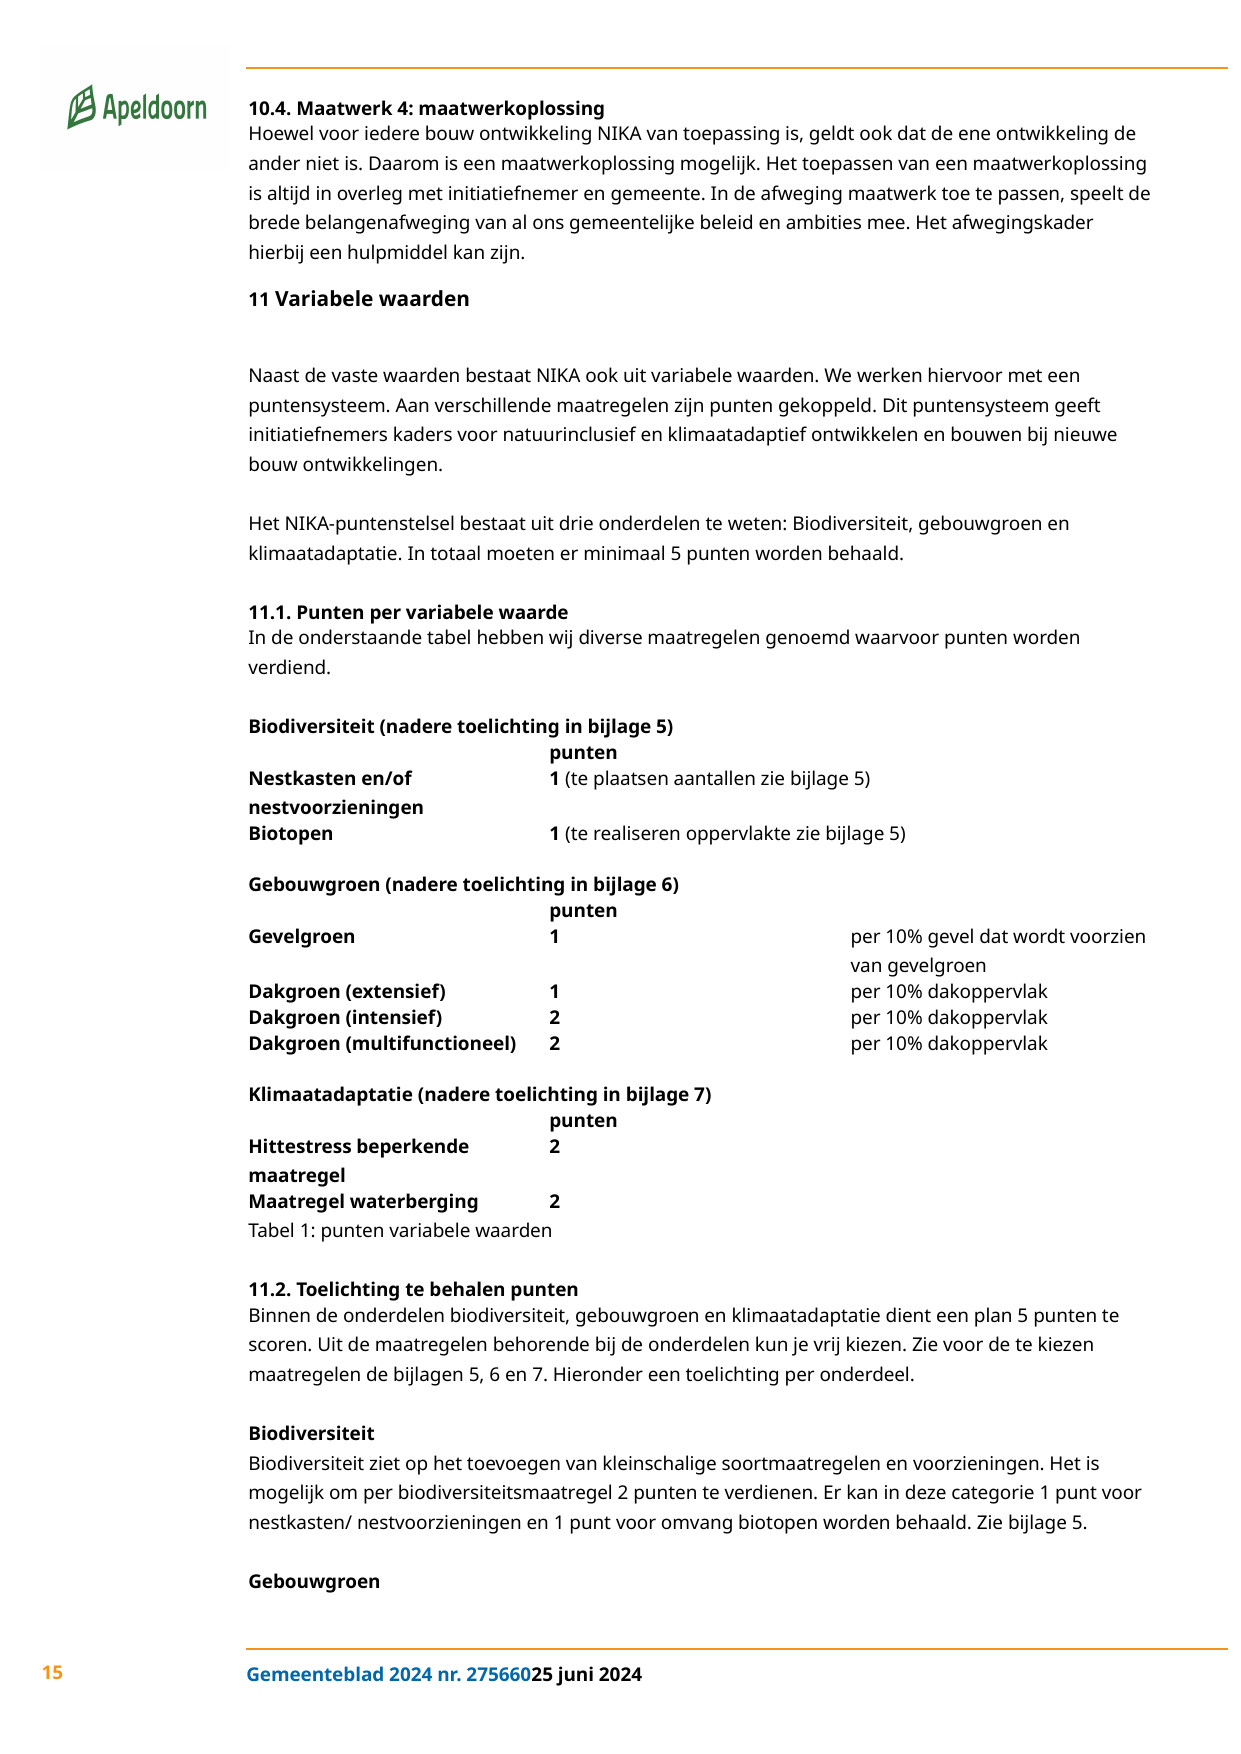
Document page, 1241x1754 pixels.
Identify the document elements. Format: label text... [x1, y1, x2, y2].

table_cell punten [549, 898, 1152, 923]
table_cell per 10% gevel dat wordt voorzien van gevelgroen [850, 923, 1152, 978]
text 11 Variabele waarden [248, 284, 1152, 313]
table_cell [248, 739, 549, 765]
table_cell 2 [549, 1030, 850, 1056]
table_cell Hittestress beperkende maatregel [248, 1133, 549, 1188]
text Biodiversiteit ziet op het toevoegen van kleinschalige soortmaatregelen en voorzieningen. Het is mogelijk om per biodiversiteitsmaatregel 2 punten te verdienen. Er kan in deze categorie 1 punt voor nestkasten/ nestvoorzieningen en 1 punt voor omvang biotopen worden behaald. Zie bijlage 5. [248, 1450, 1152, 1535]
table_cell [248, 1107, 549, 1133]
text 10.4. Maatwerk 4: maatwerkoplossing [248, 95, 1152, 121]
text Het NIKA-puntenstelsel bestaat uit drie onderdelen te weten: Biodiversiteit, gebouwgroen en klimaatadaptatie. In totaal moeten er minimaal 5 punten worden behaald. [248, 510, 1152, 565]
table_cell 2 [549, 1133, 1152, 1188]
table_cell 2 [549, 1004, 850, 1030]
text Binnen de onderdelen biodiversiteit, gebouwgroen en klimaatadaptatie dient een plan 5 punten te scoren. Uit de maatregelen behorende bij de onderdelen kun je vrij kiezen. Zie voor de te kiezen maatregelen de bijlagen 5, 6 en 7. Hieronder een toelichting per onderdeel. [248, 1302, 1152, 1387]
table_cell 1 [549, 923, 850, 978]
table_cell per 10% dakoppervlak [850, 1004, 1152, 1030]
text Biodiversiteit [248, 1420, 1152, 1446]
table_cell Dakgroen (extensief) [248, 979, 549, 1004]
table_cell [850, 1107, 1152, 1133]
table_cell per 10% dakoppervlak [850, 979, 1152, 1004]
table_cell Gevelgroen [248, 923, 549, 978]
table_cell [248, 898, 549, 923]
table_cell Dakgroen (intensief) [248, 1004, 549, 1030]
table_cell Klimaatadaptatie (nadere toelichting in bijlage 7) [248, 1081, 1152, 1107]
text In de onderstaande tabel hebben wij diverse maatregelen genoemd waarvoor punten worden verdiend. [248, 624, 1152, 680]
text 11.2. Toelichting te behalen punten [248, 1276, 1152, 1302]
table_cell 1 (te plaatsen aantallen zie bijlage 5) [549, 765, 1152, 820]
picture [41, 47, 231, 172]
text Hoewel voor iedere bouw ontwikkeling NIKA van toepassing is, geldt ook dat de ene ontwikkeling de ander niet is. Daarom is een maatwerkoplossing mogelijk. Het toepassen van een maatwerkoplossing is altijd in overleg met initiatiefnemer en gemeente. In de afweging maatwerk toe te passen, speelt de brede belangenafweging van al ons gemeentelijke beleid en ambities mee. Het afwegingskader hierbij een hulpmiddel kan zijn. [248, 121, 1152, 264]
table_cell per 10% dakoppervlak [850, 1030, 1152, 1056]
table_cell 1 [549, 979, 850, 1004]
text Gebouwgroen [248, 1568, 1152, 1594]
table_cell 2 [549, 1188, 1152, 1214]
table_cell Nestkasten en/of nestvoorzieningen [248, 765, 549, 820]
table_cell Gebouwgroen (nadere toelichting in bijlage 6) [248, 872, 1152, 897]
table_cell Maatregel waterberging [248, 1188, 549, 1214]
table_header Biodiversiteit (nadere toelichting in bijlage 5) [248, 714, 1152, 739]
table_cell Dakgroen (multifunctioneel) [248, 1030, 549, 1056]
table_cell 1 (te realiseren oppervlakte zie bijlage 5) [549, 820, 1152, 846]
text 11.1. Punten per variabele waarde [248, 599, 1152, 624]
table_cell punten [549, 1107, 850, 1133]
table_cell [248, 1056, 1152, 1081]
text Naast de vaste waarden bestaat NIKA ook uit variabele waarden. We werken hiervoor met een puntensysteem. Aan verschillende maatregelen zijn punten gekoppeld. Dit puntensysteem geeft initiatiefnemers kaders voor natuurinclusief en klimaatadaptief ontwikkelen en bouwen bij nieuwe bouw ontwikkelingen. [248, 362, 1152, 477]
text Tabel 1: punten variabele waarden [248, 1217, 1152, 1243]
table_cell [248, 846, 1152, 872]
table_cell Biotopen [248, 820, 549, 846]
table_cell punten [549, 739, 1152, 765]
